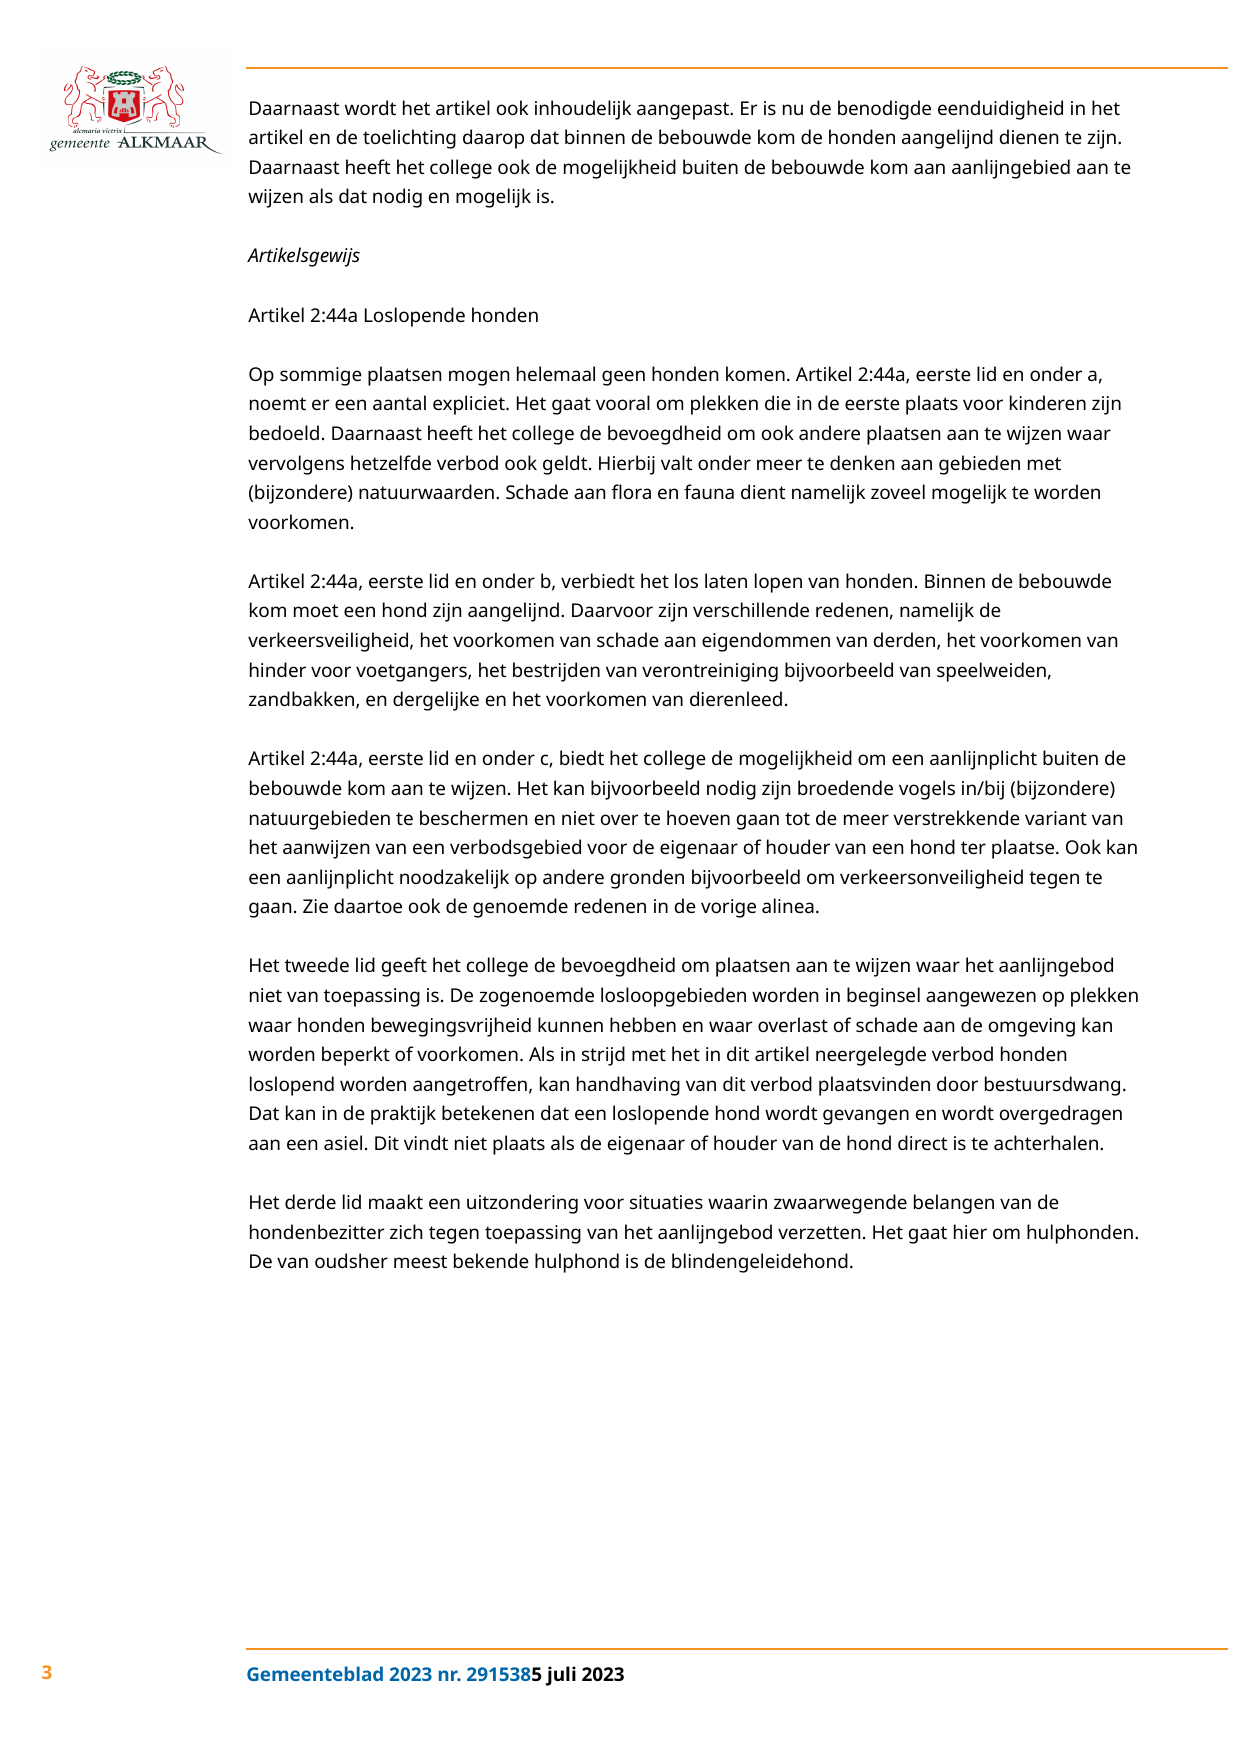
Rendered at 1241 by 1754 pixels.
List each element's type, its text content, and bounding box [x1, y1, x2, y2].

text Op sommige plaatsen mogen helemaal geen honden komen. Artikel 2:44a, eerste lid en onder a, noemt er een aantal expliciet. Het gaat vooral om plekken die in de eerste plaats voor kinderen zijn bedoeld. Daarnaast heeft het college de bevoegdheid om ook andere plaatsen aan te wijzen waar vervolgens hetzelfde verbod ook geldt. Hierbij valt onder meer te denken aan gebieden met (bijzondere) natuurwaarden. Schade aan flora en fauna dient namelijk zoveel mogelijk te worden voorkomen. [248, 361, 1152, 535]
text Het tweede lid geeft het college de bevoegdheid om plaatsen aan te wijzen waar het aanlijngebod niet van toepassing is. De zogenoemde losloopgebieden worden in beginsel aangewezen op plekken waar honden bewegingsvrijheid kunnen hebben en waar overlast of schade aan de omgeving kan worden beperkt of voorkomen. Als in strijd met het in dit artikel neergelegde verbod honden loslopend worden aangetroffen, kan handhaving van dit verbod plaatsvinden door bestuursdwang. Dat kan in de praktijk betekenen dat een loslopende hond wordt gevangen en wordt overgedragen aan een asiel. Dit vindt niet plaats als de eigenaar of houder van de hond direct is te achterhalen. [248, 953, 1152, 1156]
text Het derde lid maakt een uitzondering voor situaties waarin zwaarwegende belangen van de hondenbezitter zich tegen toepassing van het aanlijngebod verzetten. Het gaat hier om hulphonden. De van oudsher meest bekende hulphond is de blindengeleidehond. [248, 1189, 1152, 1274]
text Artikel 2:44a Loslopende honden [248, 302, 1152, 328]
text Artikel 2:44a, eerste lid en onder c, biedt het college de mogelijkheid om een aanlijnplicht buiten de bebouwde kom aan te wijzen. Het kan bijvoorbeeld nodig zijn broedende vogels in/bij (bijzondere) natuurgebieden te beschermen en niet over te hoeven gaan tot de meer verstrekkende variant van het aanwijzen van een verbodsgebied voor de eigenaar of houder van een hond ter plaatse. Ook kan een aanlijnplicht noodzakelijk op andere gronden bijvoorbeeld om verkeersonveiligheid tegen te gaan. Zie daartoe ook de genoemde redenen in de vorige alinea. [248, 746, 1152, 919]
text Artikel 2:44a, eerste lid en onder b, verbiedt het los laten lopen van honden. Binnen de bebouwde kom moet een hond zijn aangelijnd. Daarvoor zijn verschillende redenen, namelijk de verkeersveiligheid, het voorkomen van schade aan eigendommen van derden, het voorkomen van hinder voor voetgangers, het bestrijden van verontreiniging bijvoorbeeld van speelweiden, zandbakken, en dergelijke en het voorkomen van dierenleed. [248, 568, 1152, 712]
picture [41, 47, 231, 172]
text Artikelsgewijs [248, 243, 1152, 268]
text Daarnaast wordt het artikel ook inhoudelijk aangepast. Er is nu de benodigde eenduidigheid in het artikel en de toelichting daarop dat binnen de bebouwde kom de honden aangelijnd dienen te zijn. Daarnaast heeft het college ook de mogelijkheid buiten de bebouwde kom aan aanlijngebied aan te wijzen als dat nodig en mogelijk is. [248, 95, 1152, 209]
